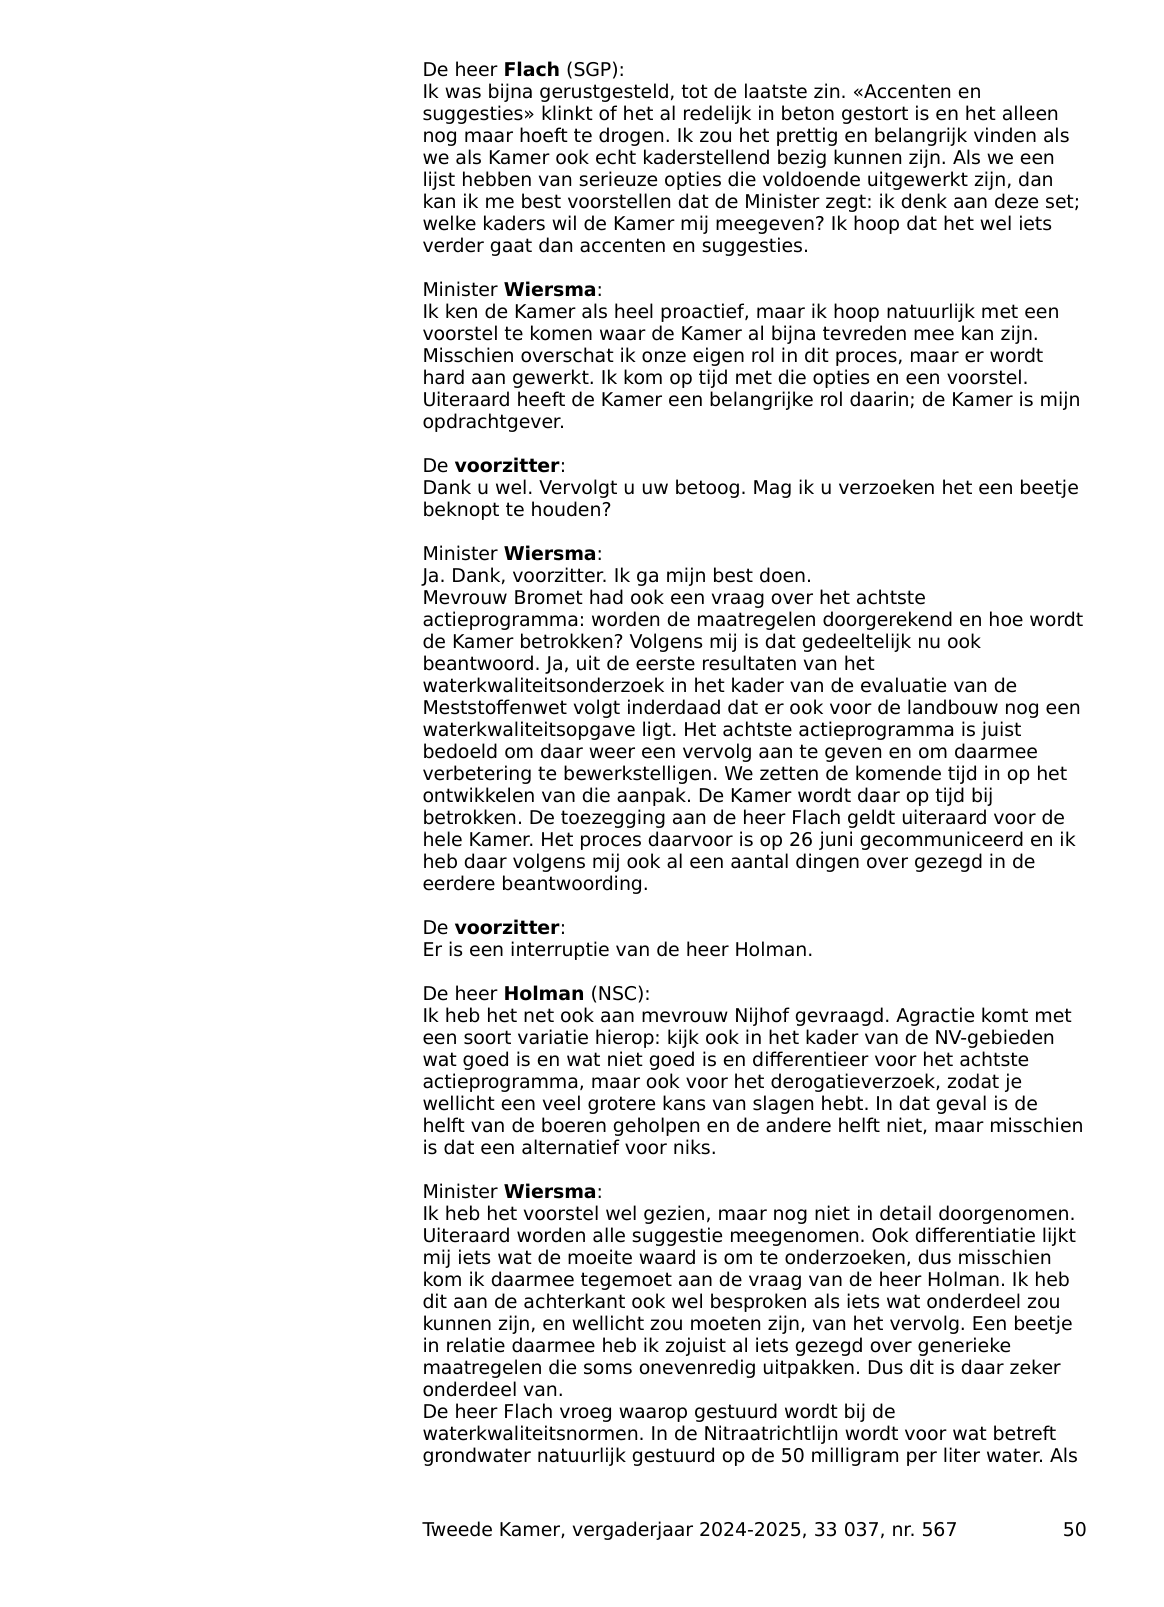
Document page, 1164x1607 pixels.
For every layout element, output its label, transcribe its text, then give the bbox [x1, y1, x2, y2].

text Ik heb het net ook aan mevrouw Nijhof gevraagd. Agractie komt met een soort variatie hierop: kijk ook in het kader van de NV-gebieden wat goed is en wat niet goed is en differentieer voor het achtste actieprogramma, maar ook voor het derogatieverzoek, zodat je wellicht een veel grotere kans van slagen hebt. In dat geval is de helft van de boeren geholpen en de andere helft niet, maar misschien is dat een alternatief voor niks. [422, 1005, 1087, 1159]
text De heer Flach (SGP): [422, 59, 1087, 81]
text Mevrouw Bromet had ook een vraag over het achtste actieprogramma: worden de maatregelen doorgerekend en hoe wordt de Kamer betrokken? Volgens mij is dat gedeeltelijk nu ook beantwoord. Ja, uit de eerste resultaten van het waterkwaliteitsonderzoek in het kader van de evaluatie van de Meststoffenwet volgt inderdaad dat er ook voor de landbouw nog een waterkwaliteitsopgave ligt. Het achtste actieprogramma is juist bedoeld om daar weer een vervolg aan te geven en om daarmee verbetering te bewerkstelligen. We zetten de komende tijd in op het ontwikkelen van die aanpak. De Kamer wordt daar op tijd bij betrokken. De toezegging aan de heer Flach geldt uiteraard voor de hele Kamer. Het proces daarvoor is op 26 juni gecommuniceerd en ik heb daar volgens mij ook al een aantal dingen over gezegd in de eerdere beantwoording. [422, 587, 1087, 895]
text Ik was bijna gerustgesteld, tot de laatste zin. «Accenten en suggesties» klinkt of het al redelijk in beton gestort is en het alleen nog maar hoeft te drogen. Ik zou het prettig en belangrijk vinden als we als Kamer ook echt kaderstellend bezig kunnen zijn. Als we een lijst hebben van serieuze opties die voldoende uitgewerkt zijn, dan kan ik me best voorstellen dat de Minister zegt: ik denk aan deze set; welke kaders wil de Kamer mij meegeven? Ik hoop dat het wel iets verder gaat dan accenten en suggesties. [422, 81, 1087, 257]
text Minister Wiersma: [422, 1181, 1087, 1203]
text Ja. Dank, voorzitter. Ik ga mijn best doen. [422, 565, 1087, 587]
text Ik heb het voorstel wel gezien, maar nog niet in detail doorgenomen. Uiteraard worden alle suggestie meegenomen. Ook differentiatie lijkt mij iets wat de moeite waard is om te onderzoeken, dus misschien kom ik daarmee tegemoet aan de vraag van de heer Holman. Ik heb dit aan de achterkant ook wel besproken als iets wat onderdeel zou kunnen zijn, en wellicht zou moeten zijn, van het vervolg. Een beetje in relatie daarmee heb ik zojuist al iets gezegd over generieke maatregelen die soms onevenredig uitpakken. Dus dit is daar zeker onderdeel van. [422, 1203, 1087, 1401]
text Minister Wiersma: [422, 279, 1087, 301]
text De voorzitter: [422, 917, 1087, 939]
text Minister Wiersma: [422, 543, 1087, 565]
text De voorzitter: [422, 455, 1087, 477]
text Er is een interruptie van de heer Holman. [422, 939, 1087, 961]
text Ik ken de Kamer als heel proactief, maar ik hoop natuurlijk met een voorstel te komen waar de Kamer al bijna tevreden mee kan zijn. Misschien overschat ik onze eigen rol in dit proces, maar er wordt hard aan gewerkt. Ik kom op tijd met die opties en een voorstel. Uiteraard heeft de Kamer een belangrijke rol daarin; de Kamer is mijn opdrachtgever. [422, 301, 1087, 433]
text De heer Holman (NSC): [422, 983, 1087, 1005]
text Dank u wel. Vervolgt u uw betoog. Mag ik u verzoeken het een beetje beknopt te houden? [422, 477, 1087, 521]
text De heer Flach vroeg waarop gestuurd wordt bij de waterkwaliteitsnormen. In de Nitraatrichtlijn wordt voor wat betreft grondwater natuurlijk gestuurd op de 50 milligram per liter water. Als [422, 1401, 1087, 1467]
